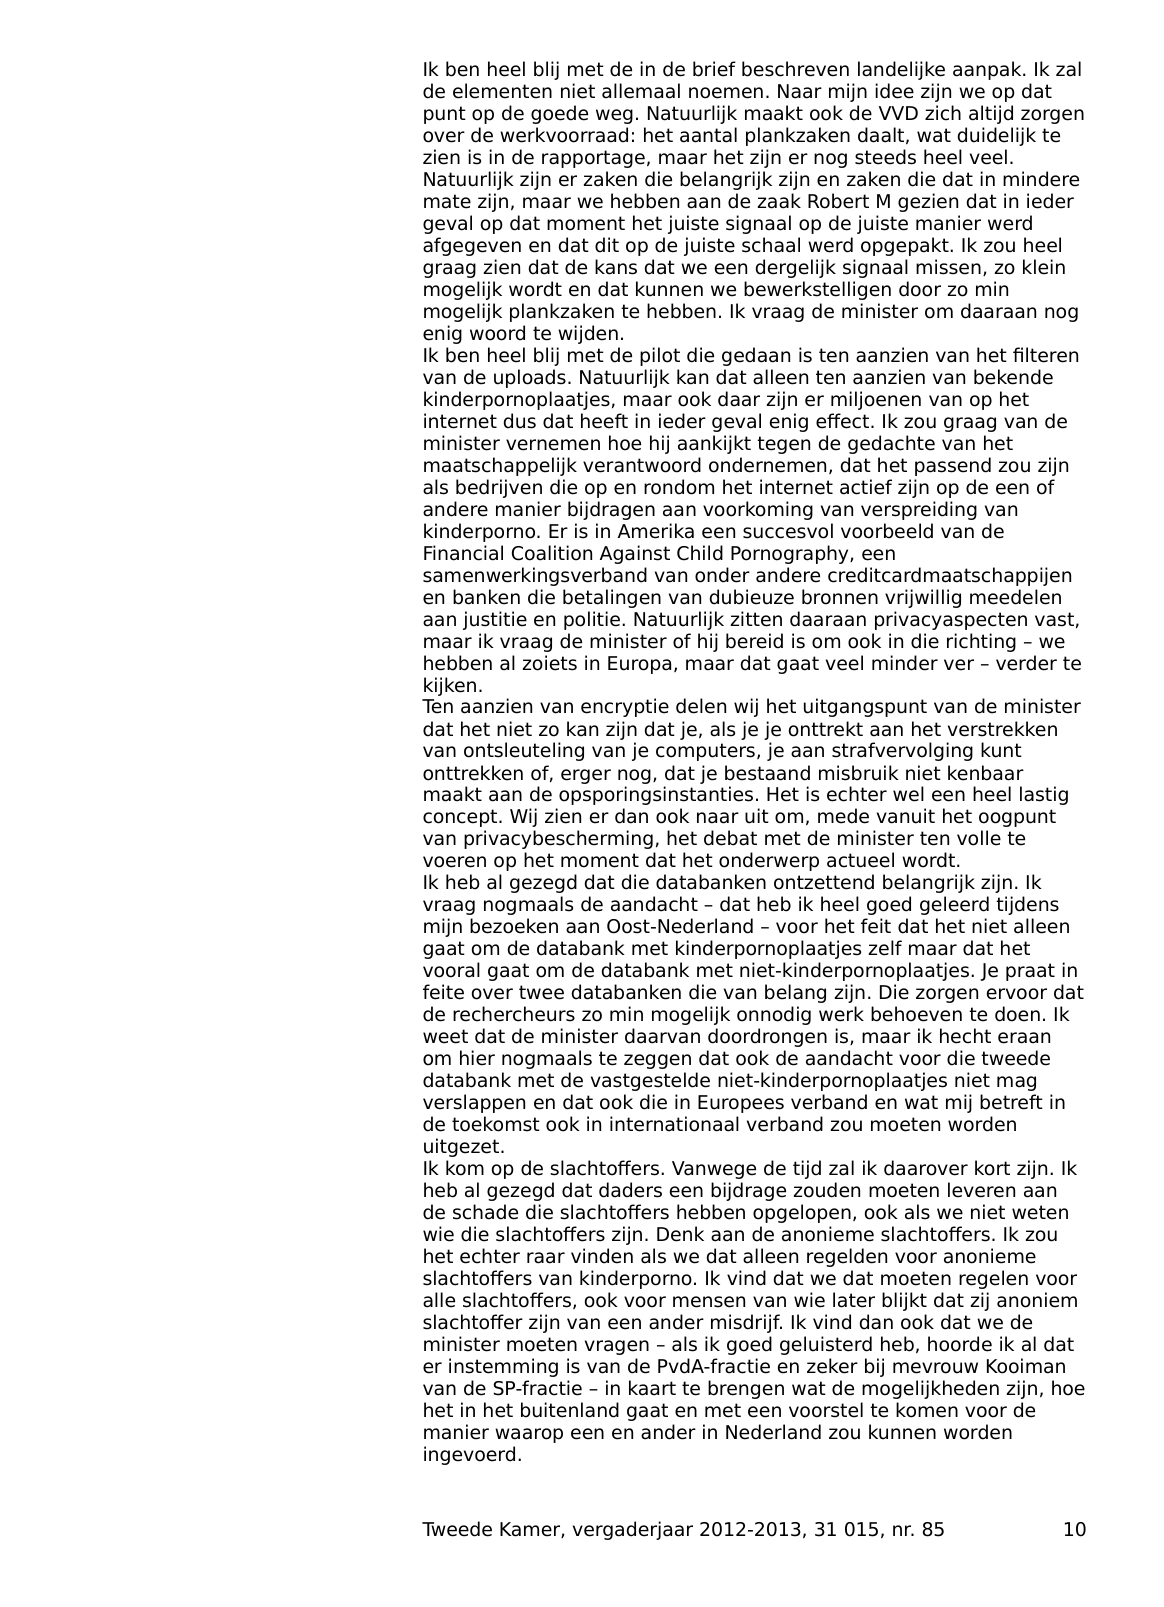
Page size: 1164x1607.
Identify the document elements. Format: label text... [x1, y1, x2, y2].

text Ik ben heel blij met de in de brief beschreven landelijke aanpak. Ik zal de elementen niet allemaal noemen. Naar mijn idee zijn we op dat punt op de goede weg. Natuurlijk maakt ook de VVD zich altijd zorgen over de werkvoorraad: het aantal plankzaken daalt, wat duidelijk te zien is in de rapportage, maar het zijn er nog steeds heel veel. Natuurlijk zijn er zaken die belangrijk zijn en zaken die dat in mindere mate zijn, maar we hebben aan de zaak Robert M gezien dat in ieder geval op dat moment het juiste signaal op de juiste manier werd afgegeven en dat dit op de juiste schaal werd opgepakt. Ik zou heel graag zien dat de kans dat we een dergelijk signaal missen, zo klein mogelijk wordt en dat kunnen we bewerkstelligen door zo min mogelijk plankzaken te hebben. Ik vraag de minister om daaraan nog enig woord te wijden. [422, 59, 1087, 345]
text Ten aanzien van encryptie delen wij het uitgangspunt van de minister dat het niet zo kan zijn dat je, als je je onttrekt aan het verstrekken van ontsleuteling van je computers, je aan strafvervolging kunt onttrekken of, erger nog, dat je bestaand misbruik niet kenbaar maakt aan de opsporingsinstanties. Het is echter wel een heel lastig concept. Wij zien er dan ook naar uit om, mede vanuit het oogpunt van privacybescherming, het debat met de minister ten volle te voeren op het moment dat het onderwerp actueel wordt. [422, 696, 1087, 872]
text Ik ben heel blij met de pilot die gedaan is ten aanzien van het filteren van de uploads. Natuurlijk kan dat alleen ten aanzien van bekende kinderpornoplaatjes, maar ook daar zijn er miljoenen van op het internet dus dat heeft in ieder geval enig effect. Ik zou graag van de minister vernemen hoe hij aankijkt tegen de gedachte van het maatschappelijk verantwoord ondernemen, dat het passend zou zijn als bedrijven die op en rondom het internet actief zijn op de een of andere manier bijdragen aan voorkoming van verspreiding van kinderporno. Er is in Amerika een succesvol voorbeeld van de Financial Coalition Against Child Pornography, een samenwerkingsverband van onder andere creditcardmaatschappijen en banken die betalingen van dubieuze bronnen vrijwillig meedelen aan justitie en politie. Natuurlijk zitten daaraan privacyaspecten vast, maar ik vraag de minister of hij bereid is om ook in die richting – we hebben al zoiets in Europa, maar dat gaat veel minder ver – verder te kijken. [422, 345, 1087, 696]
text Ik kom op de slachtoffers. Vanwege de tijd zal ik daarover kort zijn. Ik heb al gezegd dat daders een bijdrage zouden moeten leveren aan de schade die slachtoffers hebben opgelopen, ook als we niet weten wie die slachtoffers zijn. Denk aan de anonieme slachtoffers. Ik zou het echter raar vinden als we dat alleen regelden voor anonieme slachtoffers van kinderporno. Ik vind dat we dat moeten regelen voor alle slachtoffers, ook voor mensen van wie later blijkt dat zij anoniem slachtoffer zijn van een ander misdrijf. Ik vind dan ook dat we de minister moeten vragen – als ik goed geluisterd heb, hoorde ik al dat er instemming is van de PvdA-fractie en zeker bij mevrouw Kooiman van de SP-fractie – in kaart te brengen wat de mogelijkheden zijn, hoe het in het buitenland gaat en met een voorstel te komen voor de manier waarop een en ander in Nederland zou kunnen worden ingevoerd. [422, 1158, 1087, 1466]
text Ik heb al gezegd dat die databanken ontzettend belangrijk zijn. Ik vraag nogmaals de aandacht – dat heb ik heel goed geleerd tijdens mijn bezoeken aan Oost-Nederland – voor het feit dat het niet alleen gaat om de databank met kinderpornoplaatjes zelf maar dat het vooral gaat om de databank met niet-kinderpornoplaatjes. Je praat in feite over twee databanken die van belang zijn. Die zorgen ervoor dat de rechercheurs zo min mogelijk onnodig werk behoeven te doen. Ik weet dat de minister daarvan doordrongen is, maar ik hecht eraan om hier nogmaals te zeggen dat ook de aandacht voor die tweede databank met de vastgestelde niet-kinderpornoplaatjes niet mag verslappen en dat ook die in Europees verband en wat mij betreft in de toekomst ook in internationaal verband zou moeten worden uitgezet. [422, 872, 1087, 1158]
